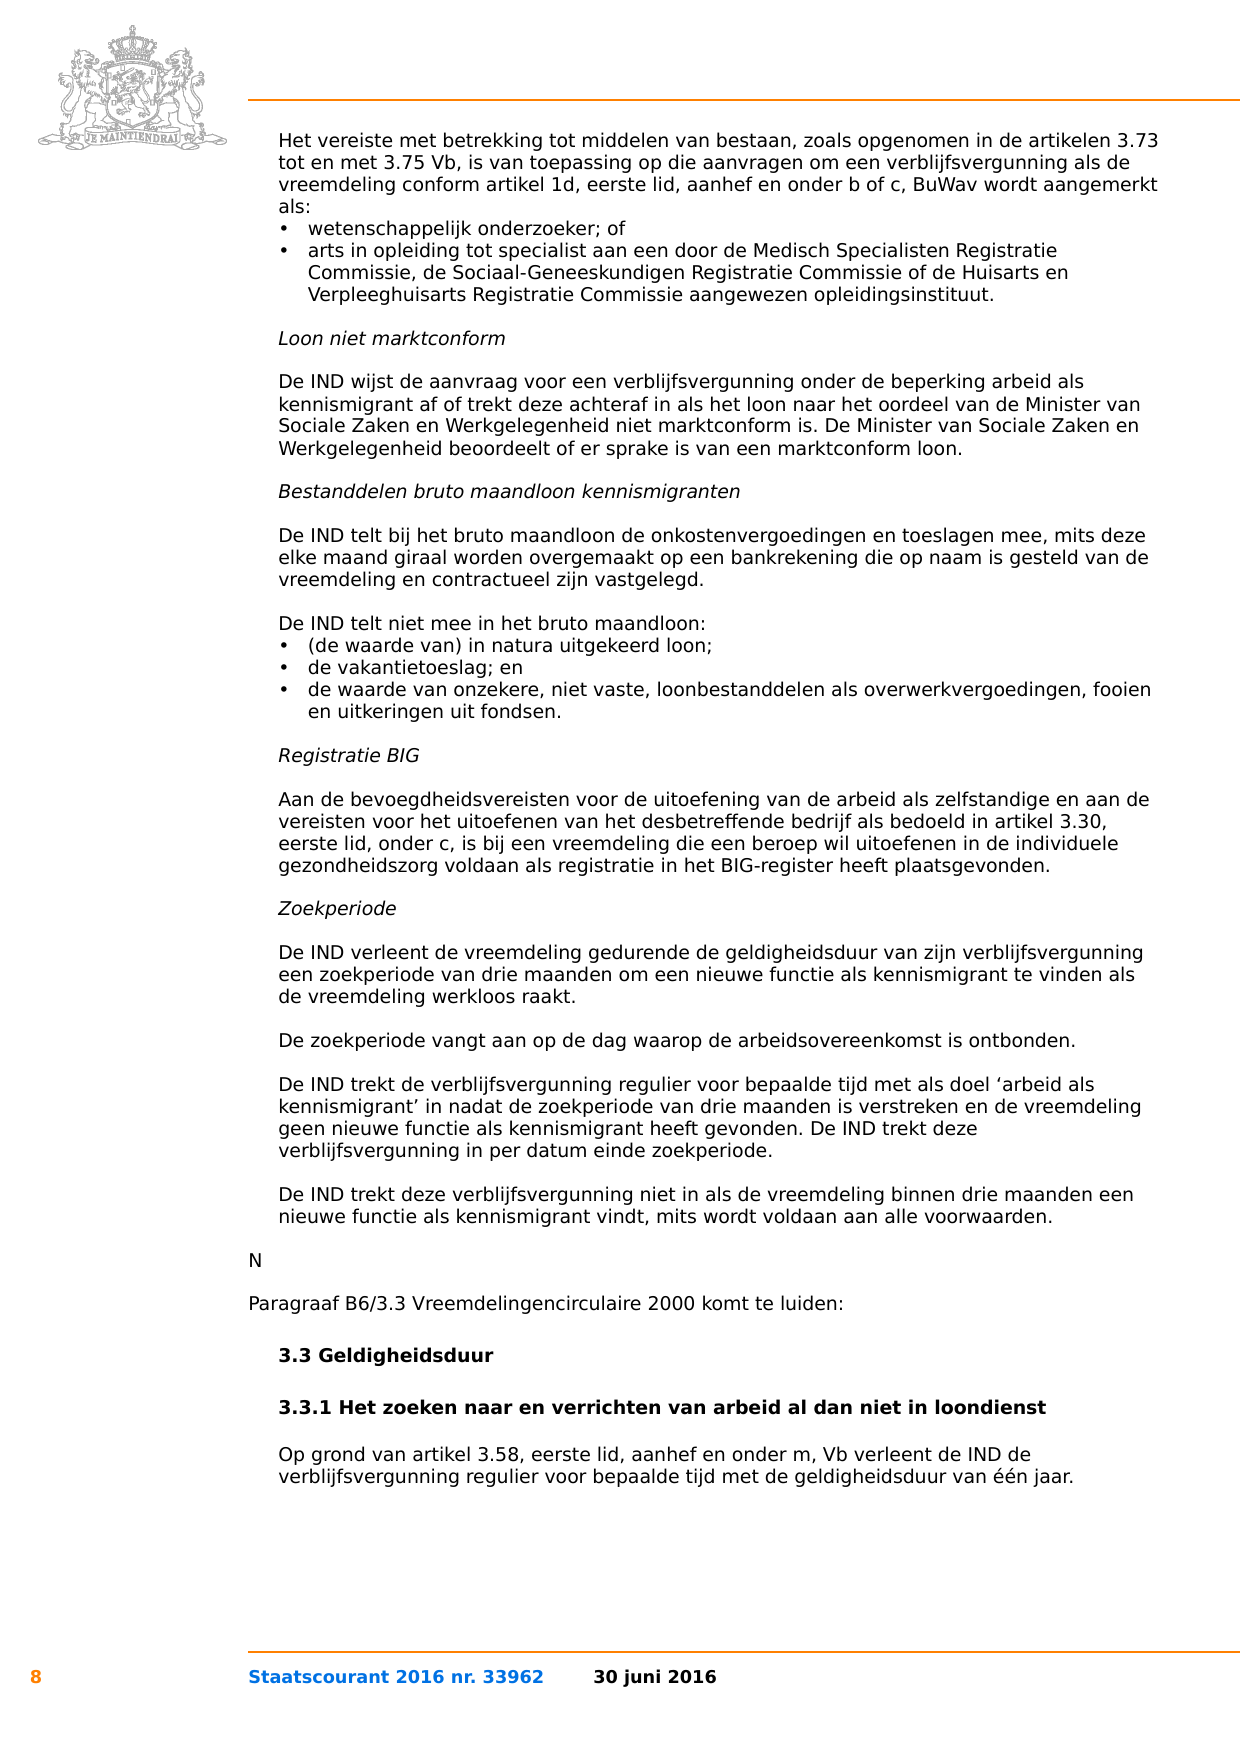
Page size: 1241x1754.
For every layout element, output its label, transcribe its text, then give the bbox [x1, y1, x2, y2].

text De IND trekt deze verblijfsvergunning niet in als de vreemdeling binnen drie maanden een nieuwe functie als kennismigrant vindt, mits wordt voldaan aan alle voorwaarden. [278, 1184, 1163, 1228]
text • (de waarde van) in natura uitgekeerd loon; [278, 635, 1163, 657]
text De zoekperiode vangt aan op de dag waarop de arbeidsovereenkomst is ontbonden. [278, 1030, 1163, 1052]
text De IND telt bij het bruto maandloon de onkostenvergoedingen en toeslagen mee, mits deze elke maand giraal worden overgemaakt op een bankrekening die op naam is gesteld van de vreemdeling en contractueel zijn vastgelegd. [278, 525, 1163, 591]
text • de vakantietoeslag; en [278, 657, 1163, 679]
text • wetenschappelijk onderzoeker; of [278, 218, 1163, 240]
subtitle Loon niet marktconform [278, 328, 1163, 349]
text N [248, 1249, 1163, 1271]
subtitle Registratie BIG [278, 745, 1163, 767]
text Het vereiste met betrekking tot middelen van bestaan, zoals opgenomen in de artikelen 3.73 tot en met 3.75 Vb, is van toepassing op die aanvragen om een verblijfsvergunning als de vreemdeling conform artikel 1d, eerste lid, aanhef en onder b of c, BuWav wordt aangemerkt als: [278, 130, 1163, 218]
text Aan de bevoegdheidsvereisten voor de uitoefening van de arbeid als zelfstandige en aan de vereisten voor het uitoefenen van het desbetreffende bedrijf als bedoeld in artikel 3.30, eerste lid, onder c, is bij een vreemdeling die een beroep wil uitoefenen in de individuele gezondheidszorg voldaan als registratie in het BIG-register heeft plaatsgevonden. [278, 788, 1163, 876]
text De IND trekt de verblijfsvergunning regulier voor bepaalde tijd met als doel ‘arbeid als kennismigrant’ in nadat de zoekperiode van drie maanden is verstreken en de vreemdeling geen nieuwe functie als kennismigrant heeft gevonden. De IND trekt deze verblijfsvergunning in per datum einde zoekperiode. [278, 1074, 1163, 1162]
subtitle 3.3 Geldigheidsduur [278, 1345, 1163, 1367]
subtitle 3.3.1 Het zoeken naar en verrichten van arbeid al dan niet in loondienst [278, 1397, 1163, 1419]
text • arts in opleiding tot specialist aan een door de Medisch Specialisten Registratie Commissie, de Sociaal-Geneeskundigen Registratie Commissie of de Huisarts en Verpleeghuisarts Registratie Commissie aangewezen opleidingsinstituut. [278, 240, 1163, 306]
text De IND telt niet mee in het bruto maandloon: [278, 613, 1163, 635]
text • de waarde van onzekere, niet vaste, loonbestanddelen als overwerkvergoedingen, fooien en uitkeringen uit fondsen. [278, 679, 1163, 723]
subtitle Zoekperiode [278, 898, 1163, 920]
picture [38, 25, 227, 150]
subtitle Bestanddelen bruto maandloon kennismigranten [278, 481, 1163, 503]
text De IND wijst de aanvraag voor een verblijfsvergunning onder de beperking arbeid als kennismigrant af of trekt deze achteraf in als het loon naar het oordeel van de Minister van Sociale Zaken en Werkgelegenheid niet marktconform is. De Minister van Sociale Zaken en Werkgelegenheid beoordeelt of er sprake is van een marktconform loon. [278, 371, 1163, 459]
text Paragraaf B6/3.3 Vreemdelingencirculaire 2000 komt te luiden: [248, 1293, 1163, 1315]
text Op grond van artikel 3.58, eerste lid, aanhef en onder m, Vb verleent de IND de verblijfsvergunning regulier voor bepaalde tijd met de geldigheidsduur van één jaar. [278, 1444, 1163, 1488]
text De IND verleent de vreemdeling gedurende de geldigheidsduur van zijn verblijfsvergunning een zoekperiode van drie maanden om een nieuwe functie als kennismigrant te vinden als de vreemdeling werkloos raakt. [278, 942, 1163, 1008]
